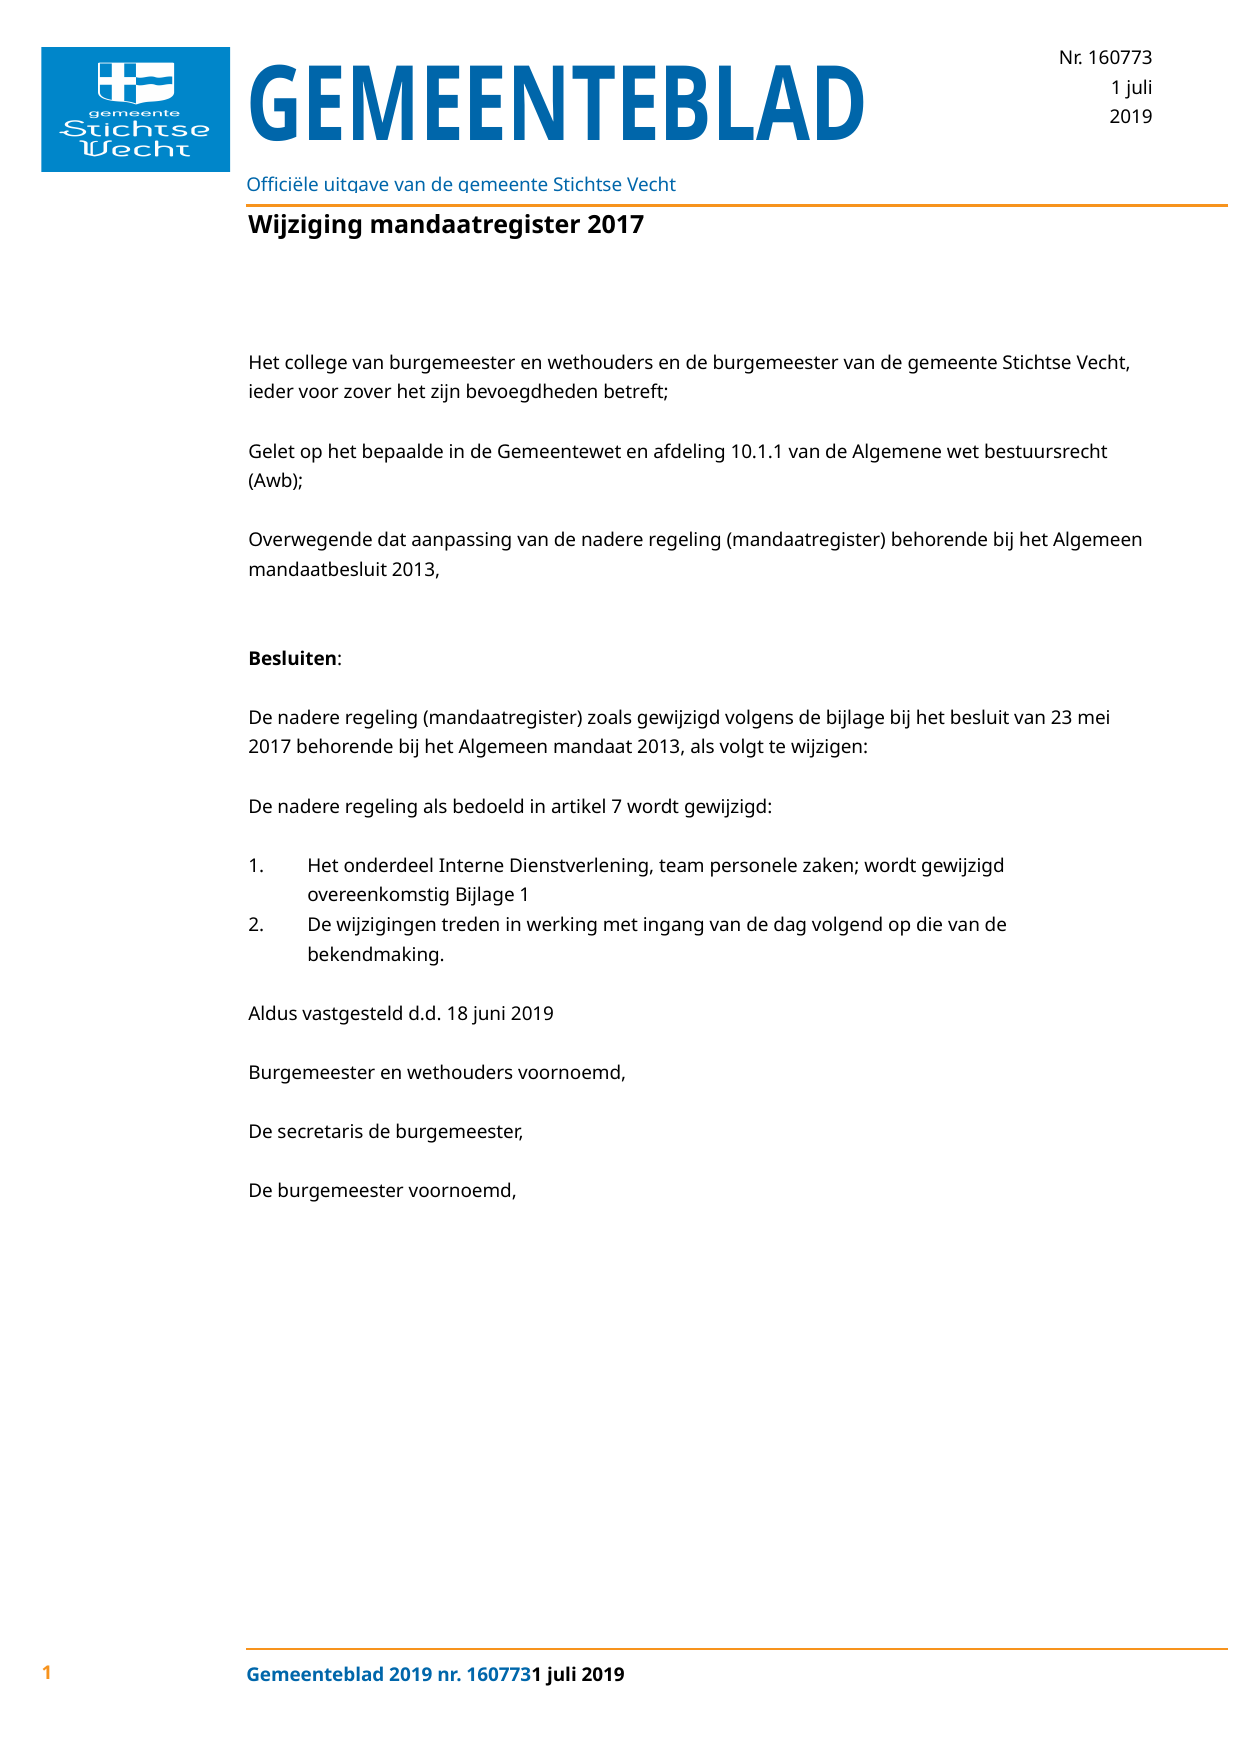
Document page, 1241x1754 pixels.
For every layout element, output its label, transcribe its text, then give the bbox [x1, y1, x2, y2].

text De nadere regeling (mandaatregister) zoals gewijzigd volgens de bijlage bij het besluit van 23 mei 2017 behorende bij het Algemeen mandaat 2013, als volgt te wijzigen: [248, 704, 1152, 759]
text Aldus vastgesteld d.d. 18 juni 2019 [248, 1000, 1152, 1026]
text Gelet op het bepaalde in de Gemeentewet en afdeling 10.1.1 van de Algemene wet bestuursrecht (Awb); [248, 438, 1152, 493]
text De secretaris de burgemeester, [248, 1118, 1152, 1144]
text Burgemeester en wethouders voornoemd, [248, 1059, 1152, 1085]
picture [137, 63, 174, 103]
picture [99, 63, 135, 101]
text Overwegende dat aanpassing van de nadere regeling (mandaatregister) behorende bij het Algemeen mandaatbesluit 2013, [248, 527, 1152, 582]
text De nadere regeling als bedoeld in artikel 7 wordt gewijzigd: [248, 793, 1152, 819]
list Het onderdeel Interne Dienstverlening, team personele zaken; wordt gewijzigd overeenkomstig Bijlage 1 [248, 852, 1152, 907]
text De burgemeester voornoemd, [248, 1177, 1152, 1203]
list De wijzigingen treden in werking met ingang van de dag volgend op die van de bekendmaking. [248, 911, 1152, 967]
text Besluiten: [248, 645, 1152, 671]
text Wijziging mandaatregister 2017 [248, 207, 1152, 241]
text Het college van burgemeester en wethouders en de burgemeester van de gemeente Stichtse Vecht, ieder voor zover het zijn bevoegdheden betreft; [248, 349, 1152, 404]
